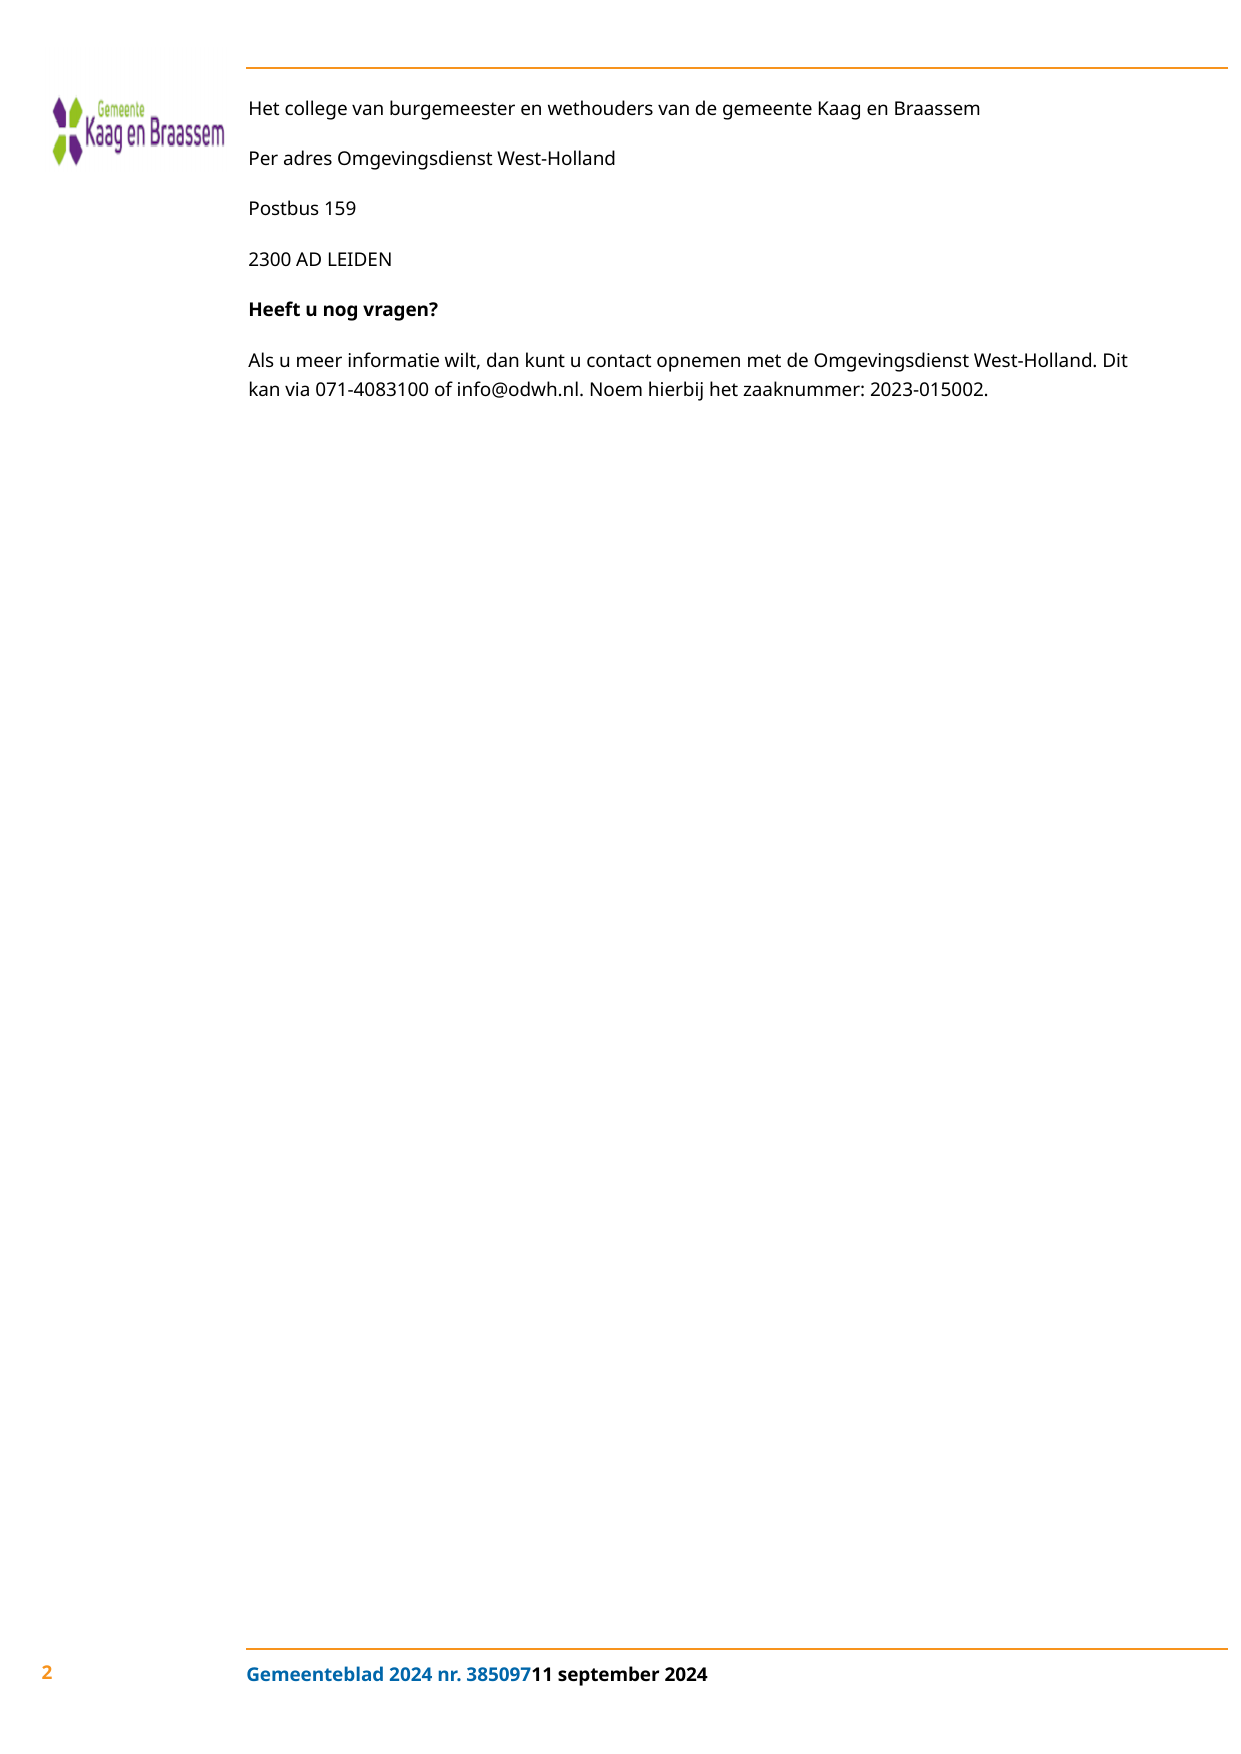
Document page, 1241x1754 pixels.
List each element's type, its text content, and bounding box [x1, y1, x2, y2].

text Per adres Omgevingsdienst West-Holland [248, 145, 1152, 171]
text Heeft u nog vragen? [248, 296, 1152, 322]
text Postbus 159 [248, 196, 1152, 221]
text 2300 AD LEIDEN [248, 246, 1152, 272]
picture [41, 47, 231, 172]
text Als u meer informatie wilt, dan kunt u contact opnemen met de Omgevingsdienst West-Holland. Dit kan via 071-4083100 of info@odwh.nl. Noem hierbij het zaaknummer: 2023-015002. [248, 347, 1152, 402]
text Het college van burgemeester en wethouders van de gemeente Kaag en Braassem [248, 95, 1152, 121]
